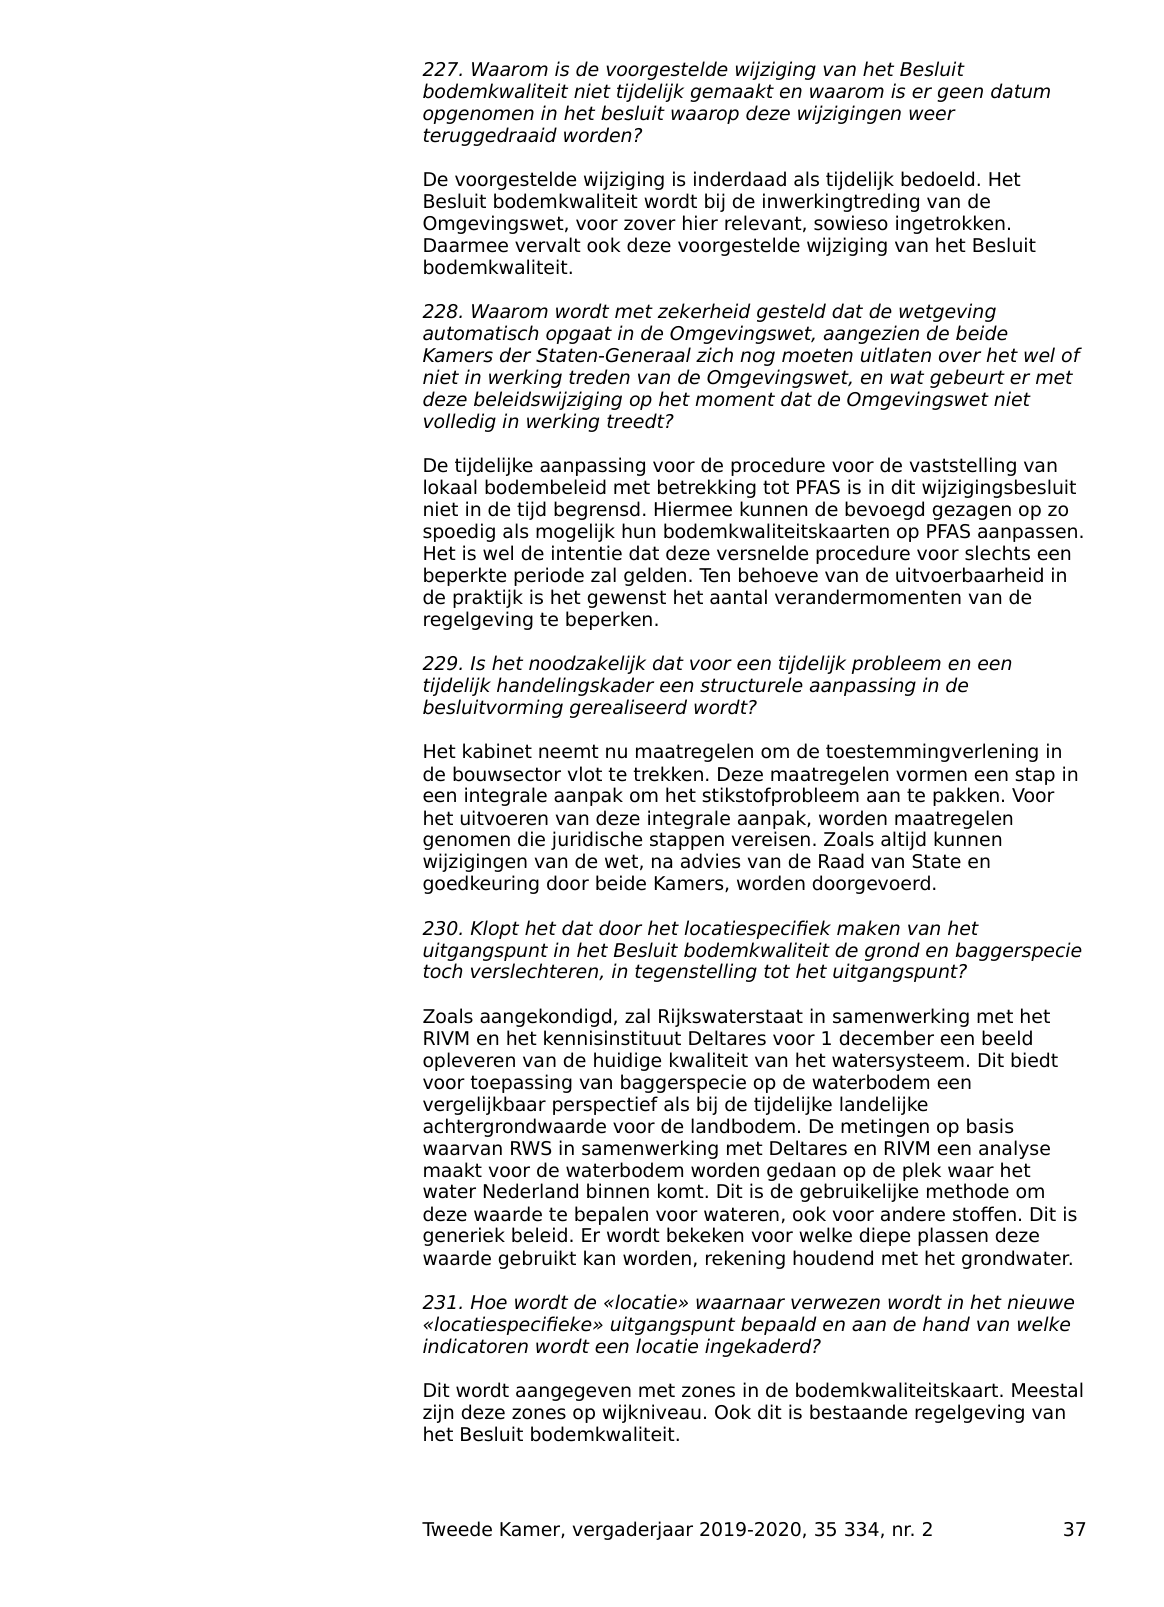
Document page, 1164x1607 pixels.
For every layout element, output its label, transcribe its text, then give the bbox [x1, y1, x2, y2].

text 228. Waarom wordt met zekerheid gesteld dat de wetgeving automatisch opgaat in de Omgevingswet, aangezien de beide Kamers der Staten-Generaal zich nog moeten uitlaten over het wel of niet in werking treden van de Omgevingswet, en wat gebeurt er met deze beleidswijziging op het moment dat de Omgevingswet niet volledig in werking treedt? [422, 301, 1087, 433]
text 227. Waarom is de voorgestelde wijziging van het Besluit bodemkwaliteit niet tijdelijk gemaakt en waarom is er geen datum opgenomen in het besluit waarop deze wijzigingen weer teruggedraaid worden? [422, 59, 1087, 147]
text De voorgestelde wijziging is inderdaad als tijdelijk bedoeld. Het Besluit bodemkwaliteit wordt bij de inwerkingtreding van de Omgevingswet, voor zover hier relevant, sowieso ingetrokken. Daarmee vervalt ook deze voorgestelde wijziging van het Besluit bodemkwaliteit. [422, 169, 1087, 279]
text De tijdelijke aanpassing voor de procedure voor de vaststelling van lokaal bodembeleid met betrekking tot PFAS is in dit wijzigingsbesluit niet in de tijd begrensd. Hiermee kunnen de bevoegd gezagen op zo spoedig als mogelijk hun bodemkwaliteitskaarten op PFAS aanpassen. Het is wel de intentie dat deze versnelde procedure voor slechts een beperkte periode zal gelden. Ten behoeve van de uitvoerbaarheid in de praktijk is het gewenst het aantal verandermomenten van de regelgeving te beperken. [422, 455, 1087, 631]
text 230. Klopt het dat door het locatiespecifiek maken van het uitgangspunt in het Besluit bodemkwaliteit de grond en baggerspecie toch verslechteren, in tegenstelling tot het uitgangspunt? [422, 917, 1087, 983]
text Het kabinet neemt nu maatregelen om de toestemmingverlening in de bouwsector vlot te trekken. Deze maatregelen vormen een stap in een integrale aanpak om het stikstofprobleem aan te pakken. Voor het uitvoeren van deze integrale aanpak, worden maatregelen genomen die juridische stappen vereisen. Zoals altijd kunnen wijzigingen van de wet, na advies van de Raad van State en goedkeuring door beide Kamers, worden doorgevoerd. [422, 741, 1087, 895]
text Dit wordt aangegeven met zones in de bodemkwaliteitskaart. Meestal zijn deze zones op wijkniveau. Ook dit is bestaande regelgeving van het Besluit bodemkwaliteit. [422, 1380, 1087, 1446]
text 229. Is het noodzakelijk dat voor een tijdelijk probleem en een tijdelijk handelingskader een structurele aanpassing in de besluitvorming gerealiseerd wordt? [422, 653, 1087, 719]
text 231. Hoe wordt de «locatie» waarnaar verwezen wordt in het nieuwe «locatiespecifieke» uitgangspunt bepaald en aan de hand van welke indicatoren wordt een locatie ingekaderd? [422, 1292, 1087, 1357]
text Zoals aangekondigd, zal Rijkswaterstaat in samenwerking met het RIVM en het kennisinstituut Deltares voor 1 december een beeld opleveren van de huidige kwaliteit van het watersysteem. Dit biedt voor toepassing van baggerspecie op de waterbodem een vergelijkbaar perspectief als bij de tijdelijke landelijke achtergrondwaarde voor de landbodem. De metingen op basis waarvan RWS in samenwerking met Deltares en RIVM een analyse maakt voor de waterbodem worden gedaan op de plek waar het water Nederland binnen komt. Dit is de gebruikelijke methode om deze waarde te bepalen voor wateren, ook voor andere stoffen. Dit is generiek beleid. Er wordt bekeken voor welke diepe plassen deze waarde gebruikt kan worden, rekening houdend met het grondwater. [422, 1006, 1087, 1269]
